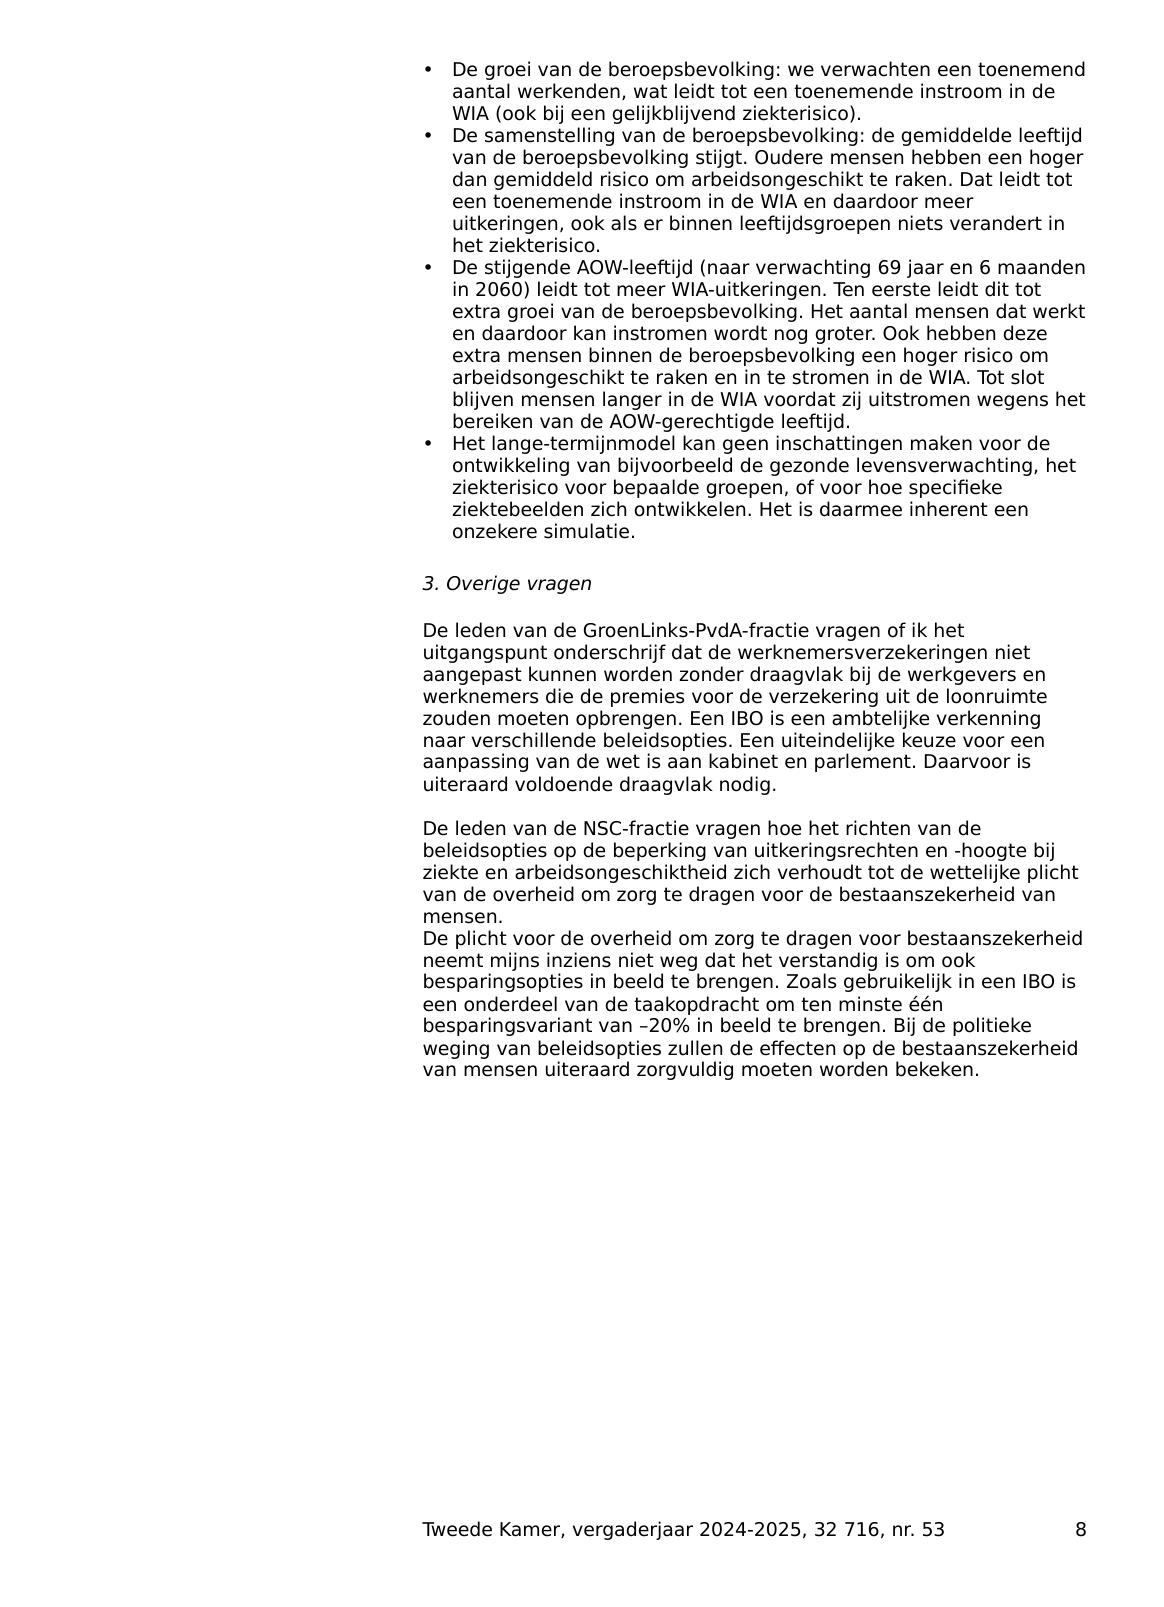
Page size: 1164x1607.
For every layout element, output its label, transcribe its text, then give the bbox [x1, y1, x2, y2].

text De leden van de NSC-fractie vragen hoe het richten van de beleidsopties op de beperking van uitkeringsrechten en -hoogte bij ziekte en arbeidsongeschiktheid zich verhoudt tot de wettelijke plicht van de overheid om zorg te dragen voor de bestaanszekerheid van mensen. [422, 818, 1087, 927]
text • De groei van de beroepsbevolking: we verwachten een toenemend aantal werkenden, wat leidt tot een toenemende instroom in de WIA (ook bij een gelijkblijvend ziekterisico). [422, 59, 1087, 125]
text De plicht voor de overheid om zorg te dragen voor bestaanszekerheid neemt mijns inziens niet weg dat het verstandig is om ook besparingsopties in beeld te brengen. Zoals gebruikelijk in een IBO is een onderdeel van de taakopdracht om ten minste één besparingsvariant van –20% in beeld te brengen. Bij de politieke weging van beleidsopties zullen de effecten op de bestaanszekerheid van mensen uiteraard zorgvuldig moeten worden bekeken. [422, 927, 1087, 1081]
subtitle 3. Overige vragen [422, 573, 1087, 594]
text • De stijgende AOW-leeftijd (naar verwachting 69 jaar en 6 maanden in 2060) leidt tot meer WIA-uitkeringen. Ten eerste leidt dit tot extra groei van de beroepsbevolking. Het aantal mensen dat werkt en daardoor kan instromen wordt nog groter. Ook hebben deze extra mensen binnen de beroepsbevolking een hoger risico om arbeidsongeschikt te raken en in te stromen in de WIA. Tot slot blijven mensen langer in de WIA voordat zij uitstromen wegens het bereiken van de AOW-gerechtigde leeftijd. [422, 257, 1087, 433]
text De leden van de GroenLinks-PvdA-fractie vragen of ik het uitgangspunt onderschrijf dat de werknemersverzekeringen niet aangepast kunnen worden zonder draagvlak bij de werkgevers en werknemers die de premies voor de verzekering uit de loonruimte zouden moeten opbrengen. Een IBO is een ambtelijke verkenning naar verschillende beleidsopties. Een uiteindelijke keuze voor een aanpassing van de wet is aan kabinet en parlement. Daarvoor is uiteraard voldoende draagvlak nodig. [422, 619, 1087, 795]
text • De samenstelling van de beroepsbevolking: de gemiddelde leeftijd van de beroepsbevolking stijgt. Oudere mensen hebben een hoger dan gemiddeld risico om arbeidsongeschikt te raken. Dat leidt tot een toenemende instroom in de WIA en daardoor meer uitkeringen, ook als er binnen leeftijdsgroepen niets verandert in het ziekterisico. [422, 125, 1087, 257]
text • Het lange-termijnmodel kan geen inschattingen maken voor de ontwikkeling van bijvoorbeeld de gezonde levensverwachting, het ziekterisico voor bepaalde groepen, of voor hoe specifieke ziektebeelden zich ontwikkelen. Het is daarmee inherent een onzekere simulatie. [422, 433, 1087, 543]
